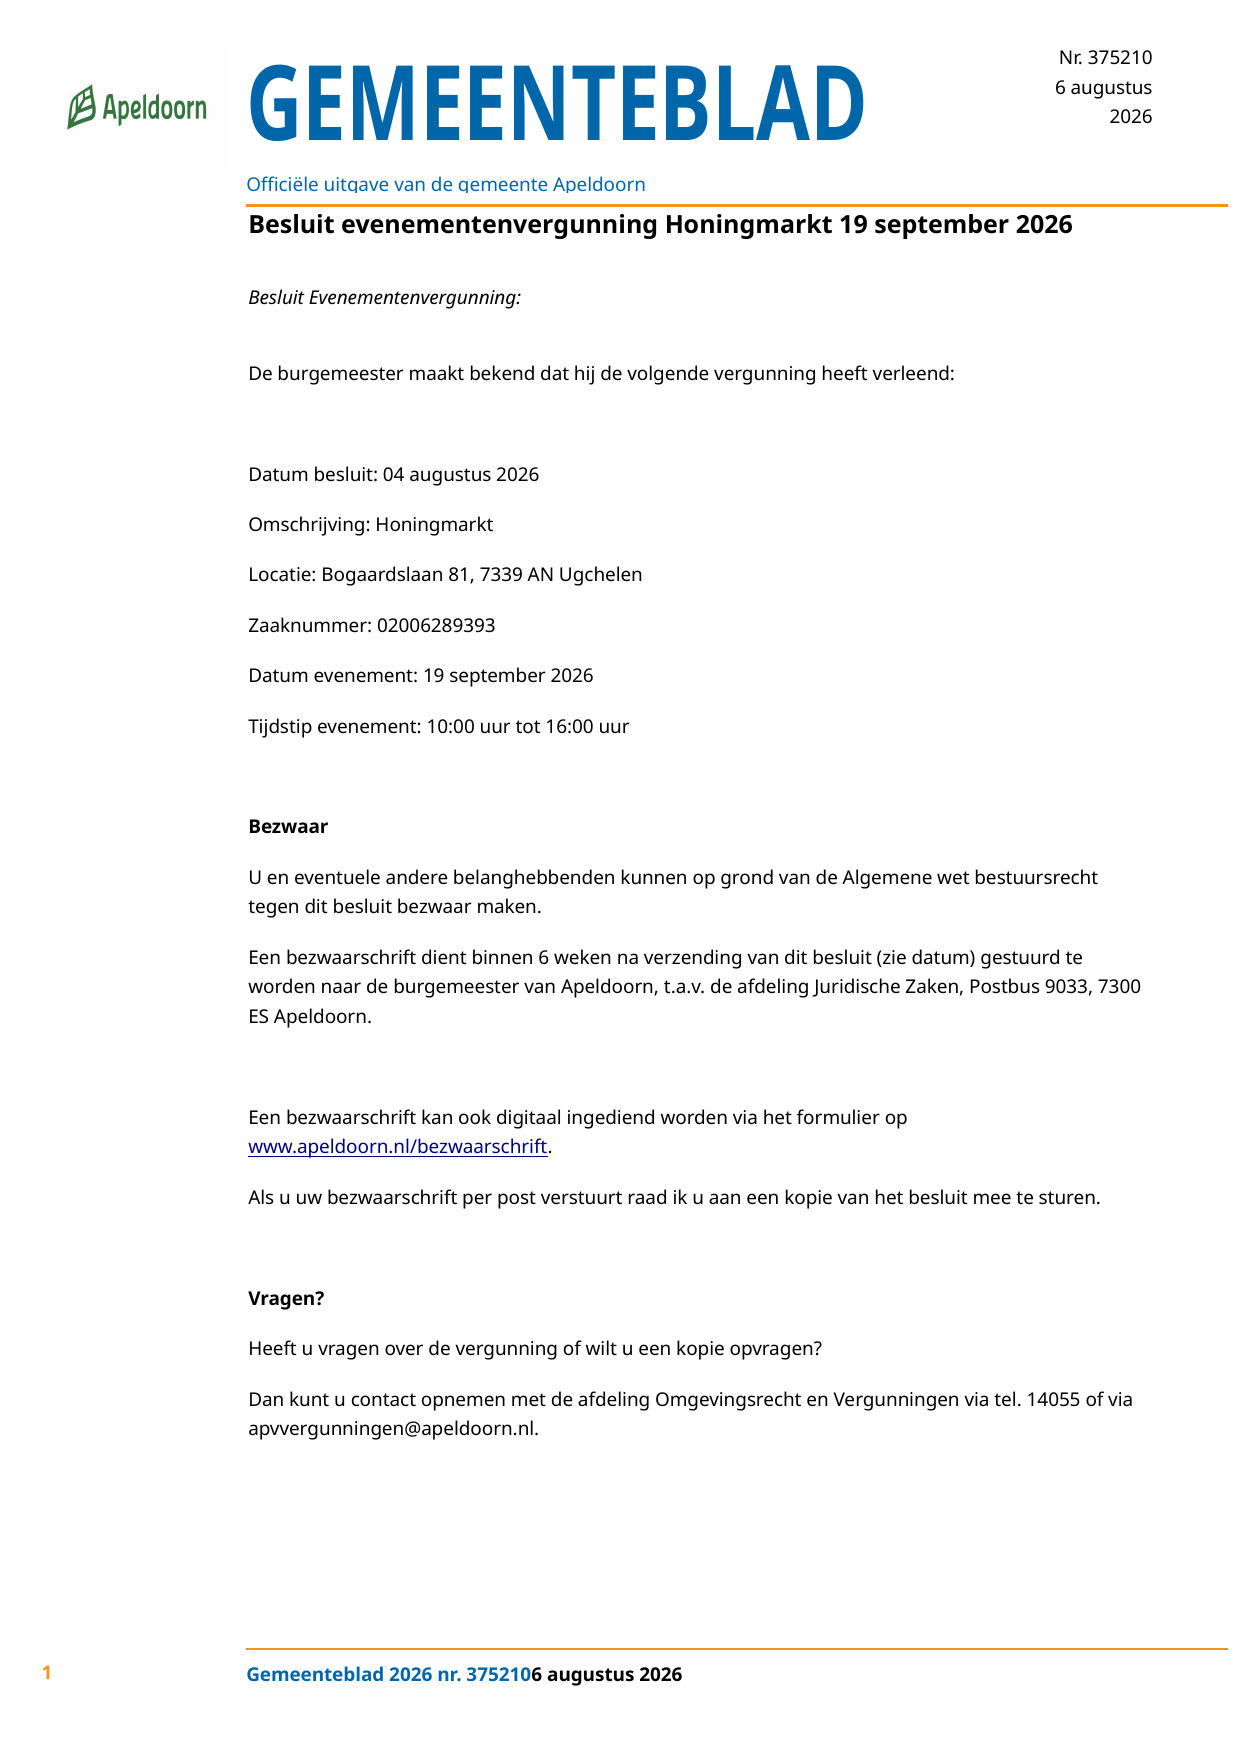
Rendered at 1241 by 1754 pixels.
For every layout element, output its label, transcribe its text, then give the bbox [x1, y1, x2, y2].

text De burgemeester maakt bekend dat hij de volgende vergunning heeft verleend: [248, 360, 1152, 386]
text Zaaknummer: 02006289393 [248, 612, 1152, 638]
text Besluit Evenementenvergunning: [248, 284, 1152, 309]
text Een bezwaarschrift kan ook digitaal ingediend worden via het formulier op www.apeldoorn.nl/bezwaarschrift. [248, 1104, 1152, 1159]
text Als u uw bezwaarschrift per post verstuurt raad ik u aan een kopie van het besluit mee te sturen. [248, 1184, 1152, 1210]
picture [41, 47, 231, 172]
text Heeft u vragen over de vergunning of wilt u een kopie opvragen? [248, 1335, 1152, 1361]
text Een bezwaarschrift dient binnen 6 weken na verzending van dit besluit (zie datum) gestuurd te worden naar de burgemeester van Apeldoorn, t.a.v. de afdeling Juridische Zaken, Postbus 9033, 7300 ES Apeldoorn. [248, 944, 1152, 1029]
text Omschrijving: Honingmarkt [248, 511, 1152, 537]
text Tijdstip evenement: 10:00 uur tot 16:00 uur [248, 713, 1152, 739]
text Locatie: Bogaardslaan 81, 7339 AN Ugchelen [248, 562, 1152, 587]
text Dan kunt u contact opnemen met de afdeling Omgevingsrecht en Vergunningen via tel. 14055 of via apvvergunningen@apeldoorn.nl. [248, 1386, 1152, 1441]
text U en eventuele andere belanghebbenden kunnen op grond van de Algemene wet bestuursrecht tegen dit besluit bezwaar maken. [248, 864, 1152, 919]
text Datum evenement: 19 september 2026 [248, 662, 1152, 688]
text Besluit evenementenvergunning Honingmarkt 19 september 2026 [248, 207, 1152, 241]
text Vragen? [248, 1285, 1152, 1311]
text Bezwaar [248, 814, 1152, 839]
text Datum besluit: 04 augustus 2026 [248, 461, 1152, 487]
